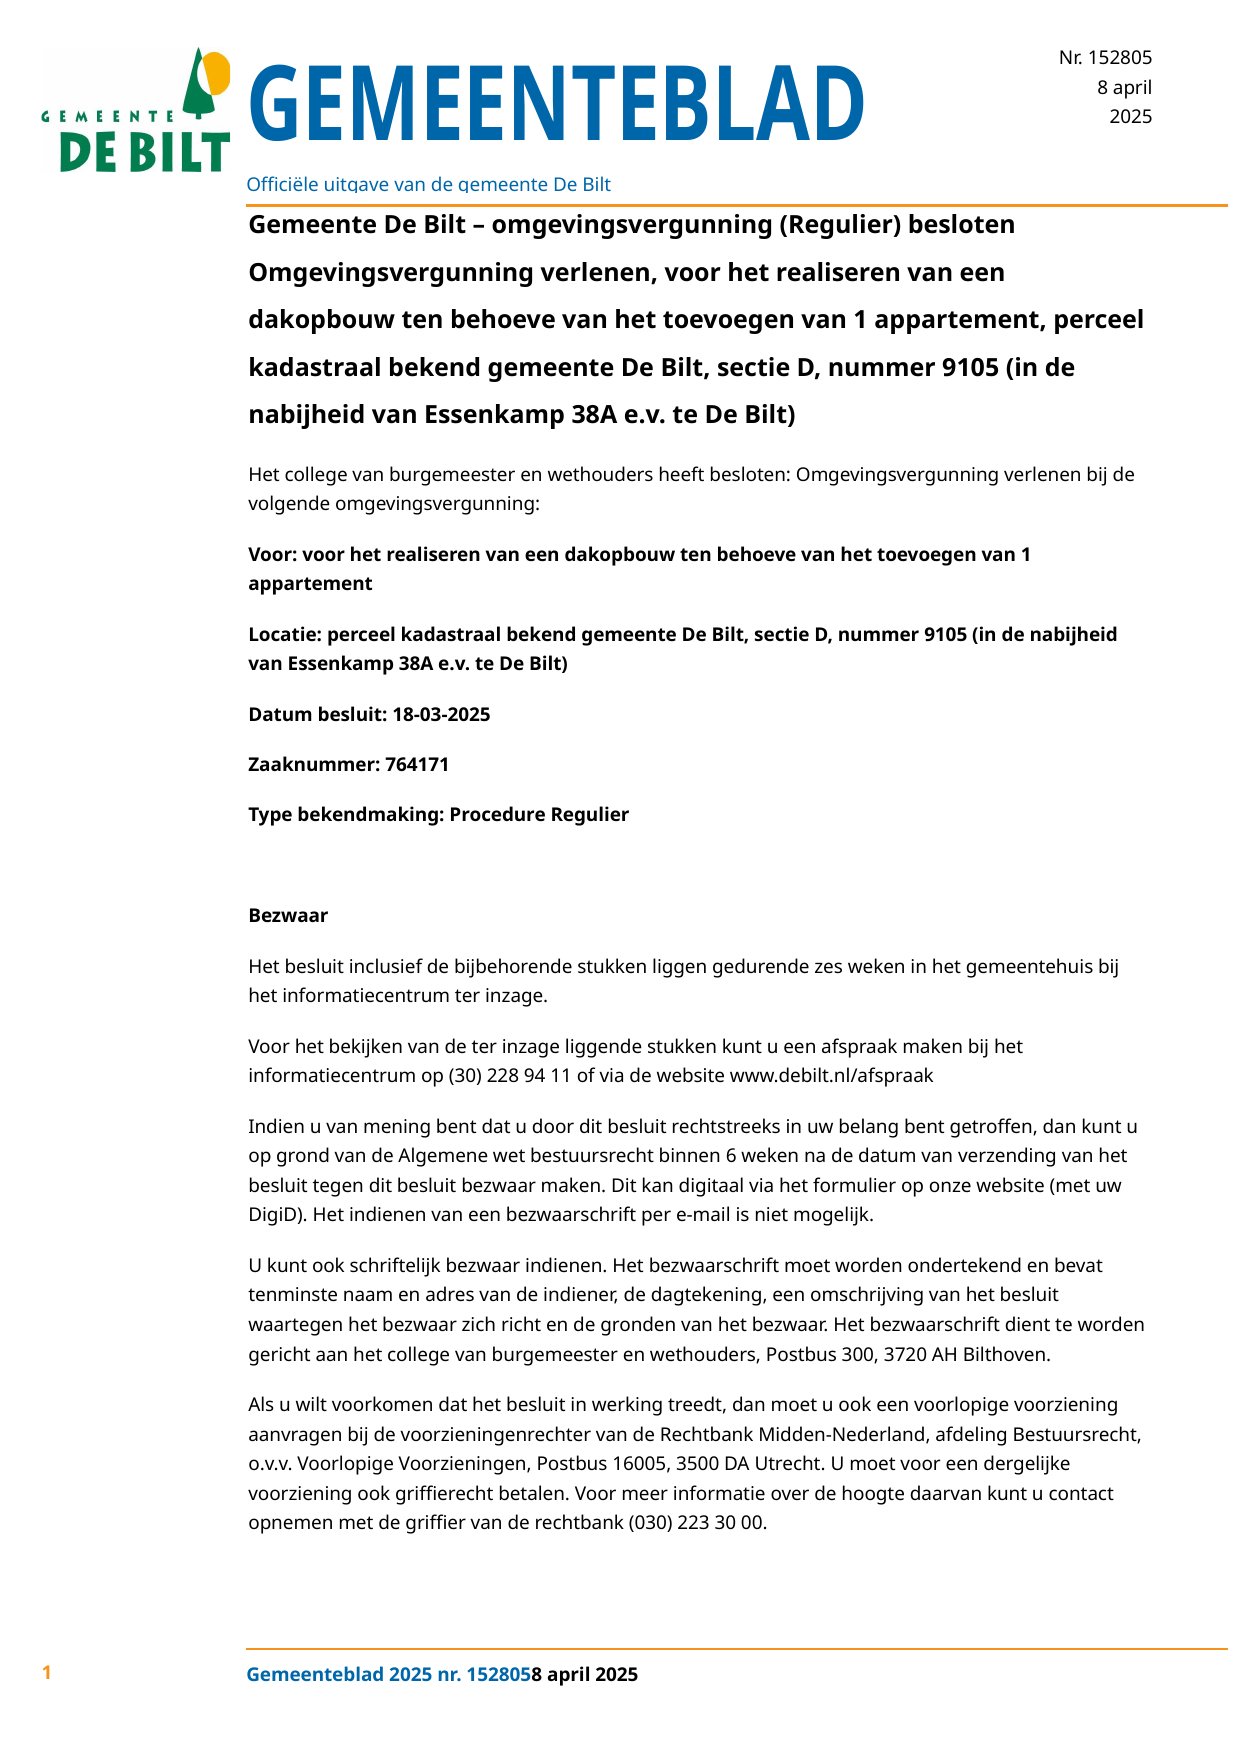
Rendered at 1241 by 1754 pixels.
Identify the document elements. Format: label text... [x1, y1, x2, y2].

picture [41, 47, 231, 172]
text Het besluit inclusief de bijbehorende stukken liggen gedurende zes weken in het gemeentehuis bij het informatiecentrum ter inzage. [248, 953, 1152, 1008]
text Datum besluit: 18-03-2025 [248, 701, 1152, 726]
text Indien u van mening bent dat u door dit besluit rechtstreeks in uw belang bent getroffen, dan kunt u op grond van de Algemene wet bestuursrecht binnen 6 weken na de datum van verzending van het besluit tegen dit besluit bezwaar maken. Dit kan digitaal via het formulier op onze website (met uw DigiD). Het indienen van een bezwaarschrift per e-mail is niet mogelijk. [248, 1113, 1152, 1227]
text Gemeente De Bilt – omgevingsvergunning (Regulier) besloten Omgevingsvergunning verlenen, voor het realiseren van een dakopbouw ten behoeve van het toevoegen van 1 appartement, perceel kadastraal bekend gemeente De Bilt, sectie D, nummer 9105 (in de nabijheid van Essenkamp 38A e.v. te De Bilt) [248, 207, 1152, 431]
text Als u wilt voorkomen dat het besluit in werking treedt, dan moet u ook een voorlopige voorziening aanvragen bij de voorzieningenrechter van de Rechtbank Midden-Nederland, afdeling Bestuursrecht, o.v.v. Voorlopige Voorzieningen, Postbus 16005, 3500 DA Utrecht. U moet voor een dergelijke voorziening ook griffierecht betalen. Voor meer informatie over de hoogte daarvan kunt u contact opnemen met de griffier van de rechtbank (030) 223 30 00. [248, 1391, 1152, 1535]
text Locatie: perceel kadastraal bekend gemeente De Bilt, sectie D, nummer 9105 (in de nabijheid van Essenkamp 38A e.v. te De Bilt) [248, 621, 1152, 676]
text Het college van burgemeester en wethouders heeft besloten: Omgevingsvergunning verlenen bij de volgende omgevingsvergunning: [248, 461, 1152, 516]
text Bezwaar [248, 902, 1152, 928]
text Voor het bekijken van de ter inzage liggende stukken kunt u een afspraak maken bij het informatiecentrum op (30) 228 94 11 of via de website www.debilt.nl/afspraak [248, 1033, 1152, 1088]
text Zaaknummer: 764171 [248, 751, 1152, 777]
text Type bekendmaking: Procedure Regulier [248, 802, 1152, 827]
text Voor: voor het realiseren van een dakopbouw ten behoeve van het toevoegen van 1 appartement [248, 541, 1152, 596]
text U kunt ook schriftelijk bezwaar indienen. Het bezwaarschrift moet worden ondertekend en bevat tenminste naam en adres van de indiener, de dagtekening, een omschrijving van het besluit waartegen het bezwaar zich richt en de gronden van het bezwaar. Het bezwaarschrift dient te worden gericht aan het college van burgemeester en wethouders, Postbus 300, 3720 AH Bilthoven. [248, 1252, 1152, 1366]
